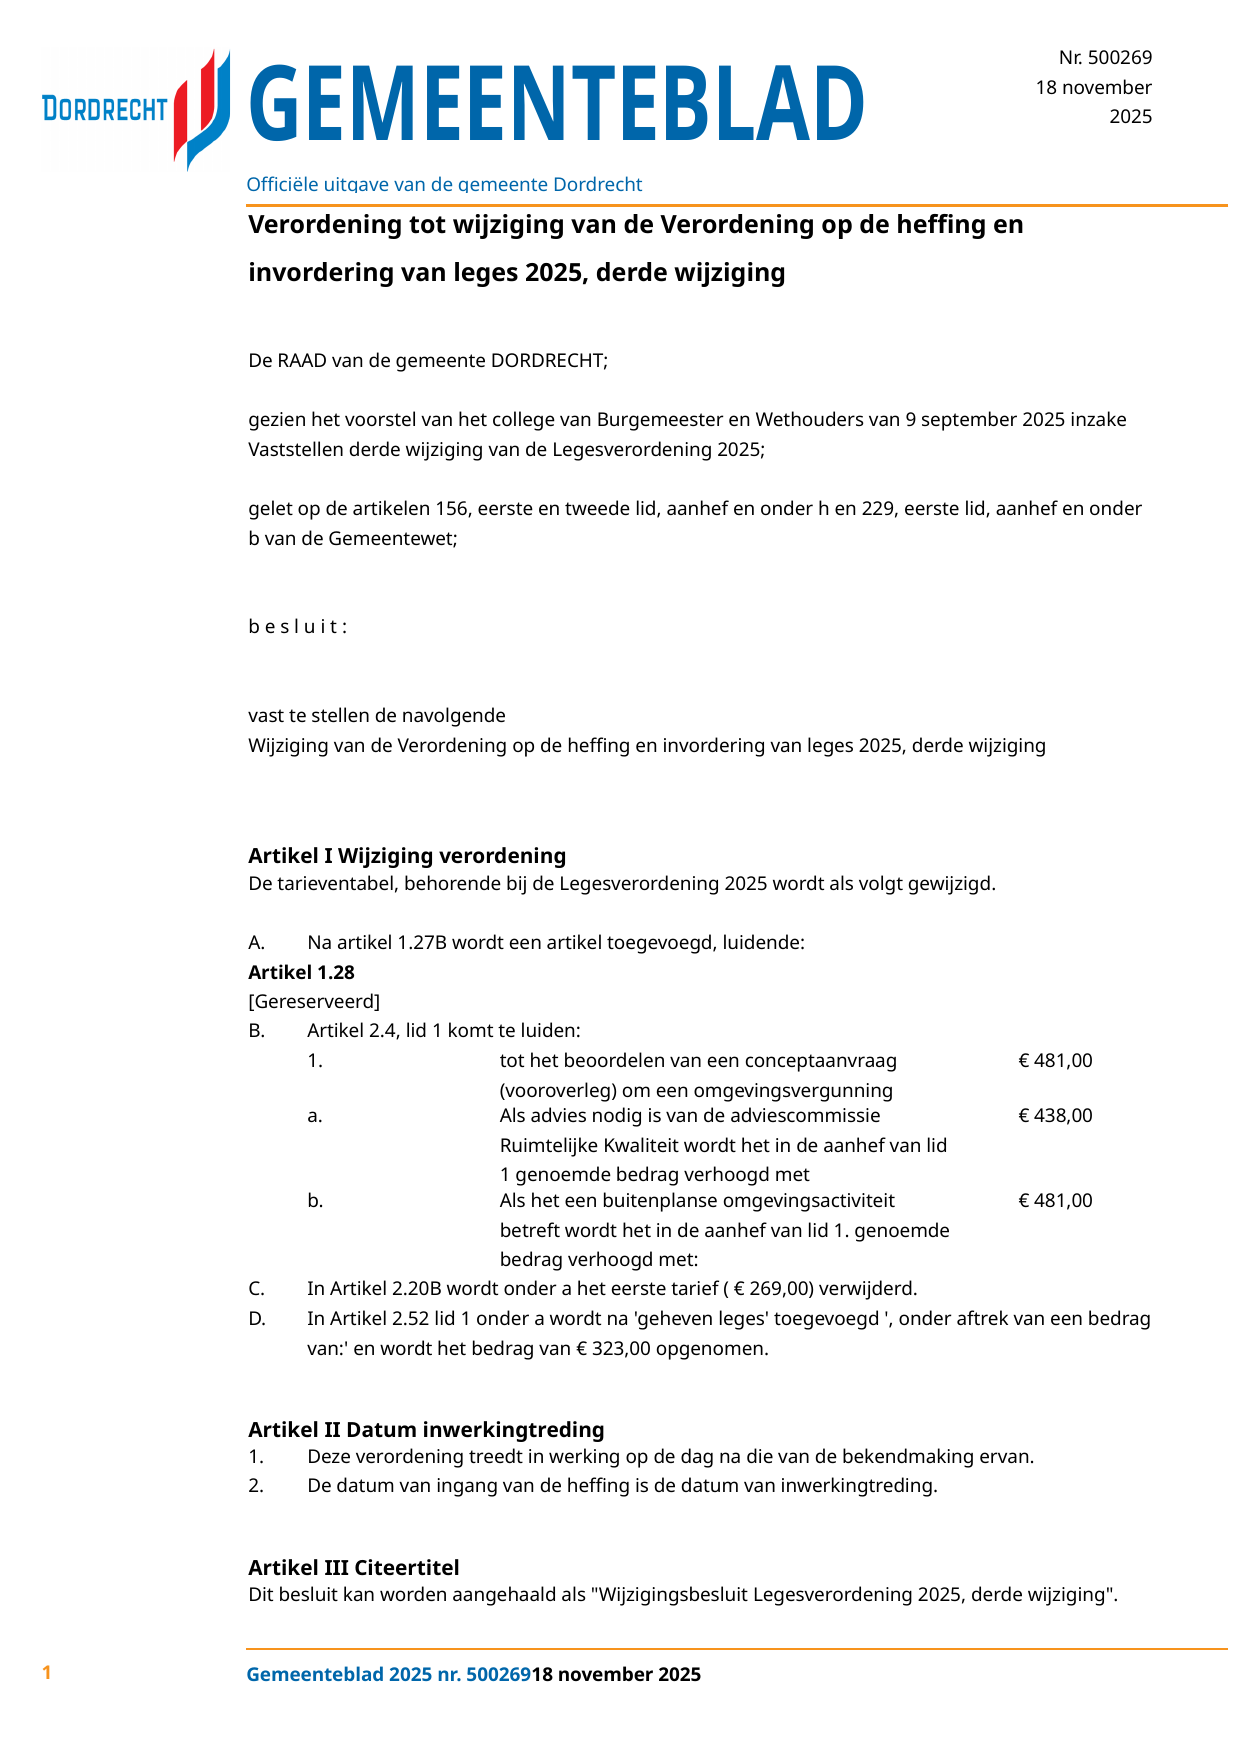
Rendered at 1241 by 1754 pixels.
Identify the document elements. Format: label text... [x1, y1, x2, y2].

list In Artikel 2.52 lid 1 onder a wordt na 'geheven leges' toegevoegd ', onder aftrek van een bedrag van:' en wordt het bedrag van € 323,00 opgenomen. [248, 1305, 1152, 1360]
text De tarieventabel, behorende bij de Legesverordening 2025 wordt als volgt gewijzigd. [248, 870, 1152, 896]
text Artikel I Wijziging verordening [248, 842, 1152, 870]
table_header 1. [248, 1047, 440, 1102]
text Wijziging van de Verordening op de heffing en invordering van leges 2025, derde wijziging [248, 732, 1152, 758]
picture [41, 47, 231, 172]
table_cell € 481,00 [959, 1188, 1152, 1272]
text b e s l u i t : [248, 614, 1152, 639]
text vast te stellen de navolgende [248, 702, 1152, 728]
list Deze verordening treedt in werking op de dag na die van de bekendmaking ervan. [248, 1443, 1152, 1469]
table_cell Als het een buitenplanse omgevingsactiviteit betreft wordt het in de aanhef van lid 1. genoemde bedrag verhoogd met: [440, 1188, 959, 1272]
text Artikel III Citeertitel [248, 1553, 1152, 1581]
table_cell b. [248, 1188, 440, 1272]
table_cell Als advies nodig is van de adviescommissie Ruimtelijke Kwaliteit wordt het in de aanhef van lid 1 genoemde bedrag verhoogd met [440, 1103, 959, 1187]
table_cell a. [248, 1103, 440, 1187]
list Na artikel 1.27B wordt een artikel toegevoegd, luidende: [248, 929, 1152, 955]
text Verordening tot wijziging van de Verordening op de heffing en invordering van leges 2025, derde wijziging [248, 207, 1152, 288]
list Artikel 2.4, lid 1 komt te luiden: [248, 1017, 1152, 1043]
text gezien het voorstel van het college van Burgemeester en Wethouders van 9 september 2025 inzake Vaststellen derde wijziging van de Legesverordening 2025; [248, 407, 1152, 462]
text Artikel II Datum inwerkingtreding [248, 1415, 1152, 1443]
text De RAAD van de gemeente DORDRECHT; [248, 347, 1152, 373]
text gelet op de artikelen 156, eerste en tweede lid, aanhef en onder h en 229, eerste lid, aanhef en onder b van de Gemeentewet; [248, 495, 1152, 551]
table_header € 481,00 [959, 1047, 1152, 1102]
list In Artikel 2.20B wordt onder a het eerste tarief ( € 269,00) verwijderd. [248, 1276, 1152, 1301]
text Dit besluit kan worden aangehaald als "Wijzigingsbesluit Legesverordening 2025, derde wijziging". [248, 1581, 1152, 1607]
table_header Artikel 1.28 [Gereserveerd] [248, 959, 1152, 1014]
table_cell € 438,00 [959, 1103, 1152, 1187]
list De datum van ingang van de heffing is de datum van inwerkingtreding. [248, 1473, 1152, 1498]
table_header tot het beoordelen van een conceptaanvraag (vooroverleg) om een omgevingsvergunning [440, 1047, 959, 1102]
